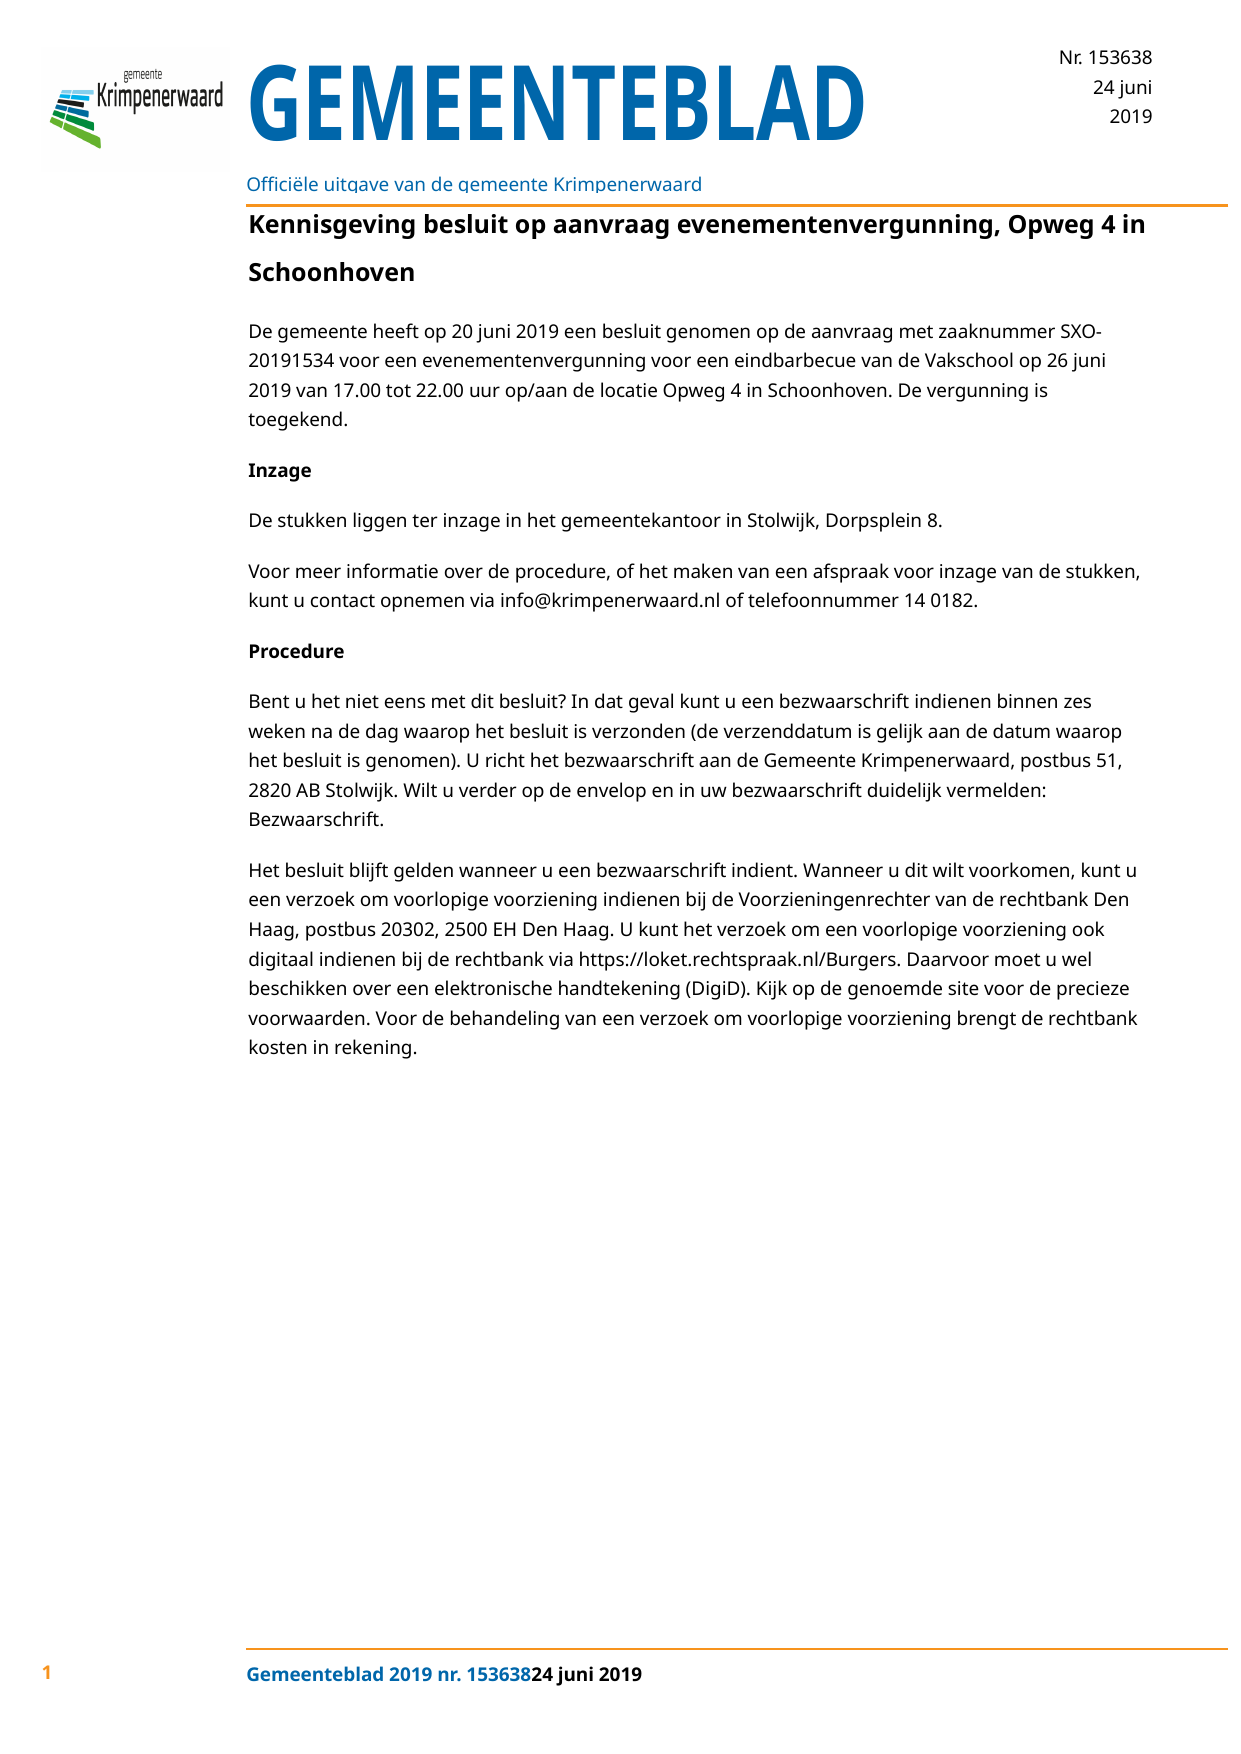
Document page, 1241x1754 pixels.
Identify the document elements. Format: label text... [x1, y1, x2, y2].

text Voor meer informatie over de procedure, of het maken van een afspraak voor inzage van de stukken, kunt u contact opnemen via info@krimpenerwaard.nl of telefoonnummer 14 0182. [248, 558, 1152, 613]
picture [41, 47, 231, 172]
text Het besluit blijft gelden wanneer u een bezwaarschrift indient. Wanneer u dit wilt voorkomen, kunt u een verzoek om voorlopige voorziening indienen bij de Voorzieningenrechter van de rechtbank Den Haag, postbus 20302, 2500 EH Den Haag. U kunt het verzoek om een voorlopige voorziening ook digitaal indienen bij de rechtbank via https://loket.rechtspraak.nl/Burgers. Daarvoor moet u wel beschikken over een elektronische handtekening (DigiD). Kijk op de genoemde site voor de precieze voorwaarden. Voor de behandeling van een verzoek om voorlopige voorziening brengt de rechtbank kosten in rekening. [248, 857, 1152, 1060]
text De gemeente heeft op 20 juni 2019 een besluit genomen op de aanvraag met zaaknummer SXO-20191534 voor een evenementenvergunning voor een eindbarbecue van de Vakschool op 26 juni 2019 van 17.00 tot 22.00 uur op/aan de locatie Opweg 4 in Schoonhoven. De vergunning is toegekend. [248, 318, 1152, 432]
text Inzage [248, 457, 1152, 483]
text Bent u het niet eens met dit besluit? In dat geval kunt u een bezwaarschrift indienen binnen zes weken na de dag waarop het besluit is verzonden (de verzenddatum is gelijk aan de datum waarop het besluit is genomen). U richt het bezwaarschrift aan de Gemeente Krimpenerwaard, postbus 51, 2820 AB Stolwijk. Wilt u verder op de envelop en in uw bezwaarschrift duidelijk vermelden: Bezwaarschrift. [248, 688, 1152, 832]
text De stukken liggen ter inzage in het gemeentekantoor in Stolwijk, Dorpsplein 8. [248, 507, 1152, 533]
text Procedure [248, 638, 1152, 664]
text Kennisgeving besluit op aanvraag evenementenvergunning, Opweg 4 in Schoonhoven [248, 207, 1152, 288]
